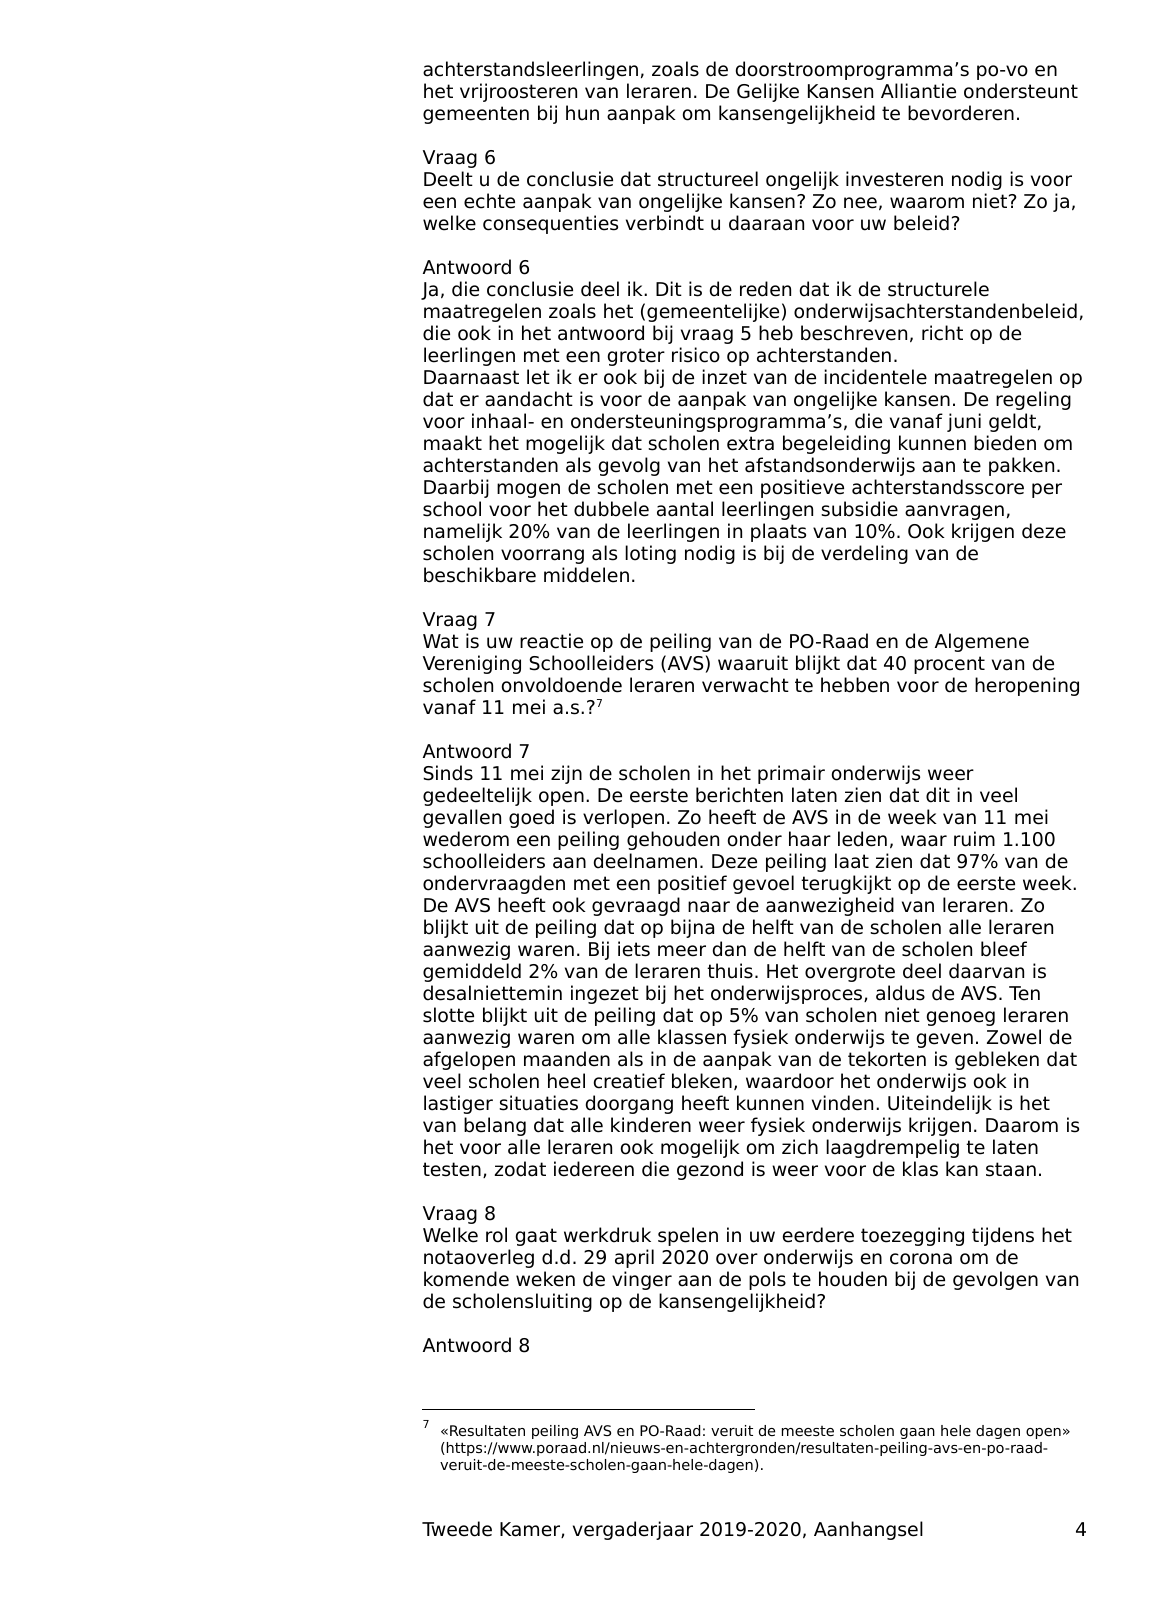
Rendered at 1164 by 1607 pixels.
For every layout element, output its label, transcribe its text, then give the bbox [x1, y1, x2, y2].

text Daarnaast let ik er ook bij de inzet van de incidentele maatregelen op dat er aandacht is voor de aanpak van ongelijke kansen. De regeling voor inhaal- en ondersteuningsprogramma’s, die vanaf juni geldt, maakt het mogelijk dat scholen extra begeleiding kunnen bieden om achterstanden als gevolg van het afstandsonderwijs aan te pakken. Daarbij mogen de scholen met een positieve achterstandsscore per school voor het dubbele aantal leerlingen subsidie aanvragen, namelijk 20% van de leerlingen in plaats van 10%. Ook krijgen deze scholen voorrang als loting nodig is bij de verdeling van de beschikbare middelen. [422, 367, 1087, 587]
text Welke rol gaat werkdruk spelen in uw eerdere toezegging tijdens het notaoverleg d.d. 29 april 2020 over onderwijs en corona om de komende weken de vinger aan de pols te houden bij de gevolgen van de scholensluiting op de kansengelijkheid? [422, 1225, 1087, 1313]
text Wat is uw reactie op de peiling van de PO-Raad en de Algemene Vereniging Schoolleiders (AVS) waaruit blijkt dat 40 procent van de scholen onvoldoende leraren verwacht te hebben voor de heropening vanaf 11 mei a.s.? [422, 631, 1087, 719]
text Deelt u de conclusie dat structureel ongelijk investeren nodig is voor een echte aanpak van ongelijke kansen? Zo nee, waarom niet? Zo ja, welke consequenties verbindt u daaraan voor uw beleid? [422, 169, 1087, 235]
text Sinds 11 mei zijn de scholen in het primair onderwijs weer gedeeltelijk open. De eerste berichten laten zien dat dit in veel gevallen goed is verlopen. Zo heeft de AVS in de week van 11 mei wederom een peiling gehouden onder haar leden, waar ruim 1.100 schoolleiders aan deelnamen. Deze peiling laat zien dat 97% van de ondervraagden met een positief gevoel terugkijkt op de eerste week. De AVS heeft ook gevraagd naar de aanwezigheid van leraren. Zo blijkt uit de peiling dat op bijna de helft van de scholen alle leraren aanwezig waren. Bij iets meer dan de helft van de scholen bleef gemiddeld 2% van de leraren thuis. Het overgrote deel daarvan is desalniettemin ingezet bij het onderwijsproces, aldus de AVS. Ten slotte blijkt uit de peiling dat op 5% van scholen niet genoeg leraren aanwezig waren om alle klassen fysiek onderwijs te geven. Zowel de afgelopen maanden als in de aanpak van de tekorten is gebleken dat veel scholen heel creatief bleken, waardoor het onderwijs ook in lastiger situaties doorgang heeft kunnen vinden. Uiteindelijk is het van belang dat alle kinderen weer fysiek onderwijs krijgen. Daarom is het voor alle leraren ook mogelijk om zich laagdrempelig te laten testen, zodat iedereen die gezond is weer voor de klas kan staan. [422, 763, 1087, 1181]
text Vraag 7 [422, 609, 1087, 631]
text Ja, die conclusie deel ik. Dit is de reden dat ik de structurele maatregelen zoals het (gemeentelijke) onderwijsachterstandenbeleid, die ook in het antwoord bij vraag 5 heb beschreven, richt op de leerlingen met een groter risico op achterstanden. [422, 279, 1087, 367]
text achterstandsleerlingen, zoals de doorstroomprogramma’s po-vo en het vrijroosteren van leraren. De Gelijke Kansen Alliantie ondersteunt gemeenten bij hun aanpak om kansengelijkheid te bevorderen. [422, 59, 1087, 125]
text «Resultaten peiling AVS en PO-Raad: veruit de meeste scholen gaan hele dagen open» (https://www.poraad.nl/nieuws-en-achtergronden/resultaten-peiling-avs-en-po-raad-veruit-de-meeste-scholen-gaan-hele-dagen). [422, 1418, 1087, 1474]
text Antwoord 8 [422, 1335, 1087, 1357]
text Antwoord 6 [422, 257, 1087, 279]
text Vraag 8 [422, 1203, 1087, 1225]
text Antwoord 7 [422, 741, 1087, 763]
text Vraag 6 [422, 147, 1087, 169]
